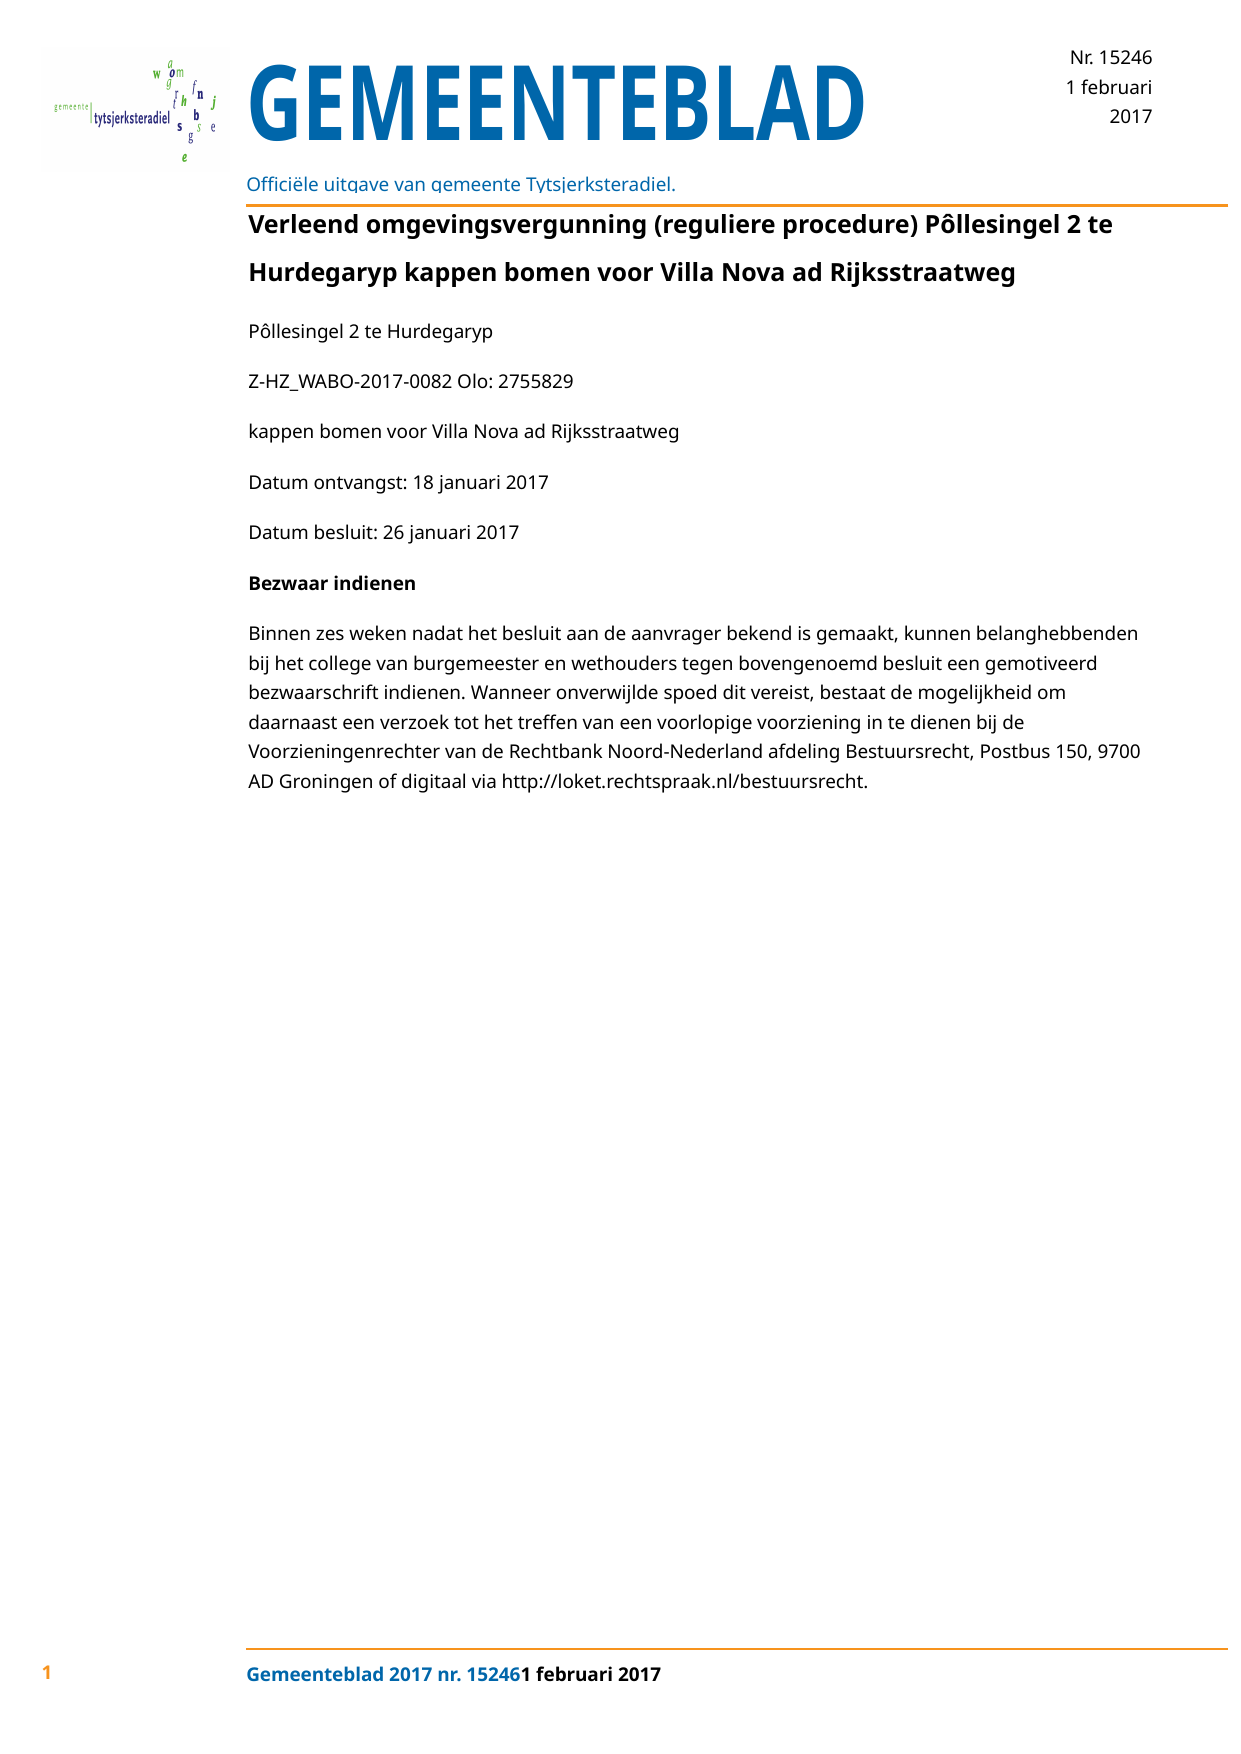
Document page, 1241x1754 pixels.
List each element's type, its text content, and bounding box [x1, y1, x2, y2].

text Datum besluit: 26 januari 2017 [248, 519, 1152, 545]
text Z-HZ_WABO-2017-0082 Olo: 2755829 [248, 368, 1152, 394]
text Binnen zes weken nadat het besluit aan de aanvrager bekend is gemaakt, kunnen belanghebbenden bij het college van burgemeester en wethouders tegen bovengenoemd besluit een gemotiveerd bezwaarschrift indienen. Wanneer onverwijlde spoed dit vereist, bestaat de mogelijkheid om daarnaast een verzoek tot het treffen van een voorlopige voorziening in te dienen bij de Voorzieningenrechter van de Rechtbank Noord-Nederland afdeling Bestuursrecht, Postbus 150, 9700 AD Groningen of digitaal via http://loket.rechtspraak.nl/bestuursrecht. [248, 620, 1152, 794]
text Pôllesingel 2 te Hurdegaryp [248, 318, 1152, 344]
text Verleend omgevingsvergunning (reguliere procedure) Pôllesingel 2 te Hurdegaryp kappen bomen voor Villa Nova ad Rijksstraatweg [248, 207, 1152, 288]
picture [41, 47, 231, 172]
text kappen bomen voor Villa Nova ad Rijksstraatweg [248, 419, 1152, 444]
text Bezwaar indienen [248, 570, 1152, 596]
text Datum ontvangst: 18 januari 2017 [248, 469, 1152, 495]
